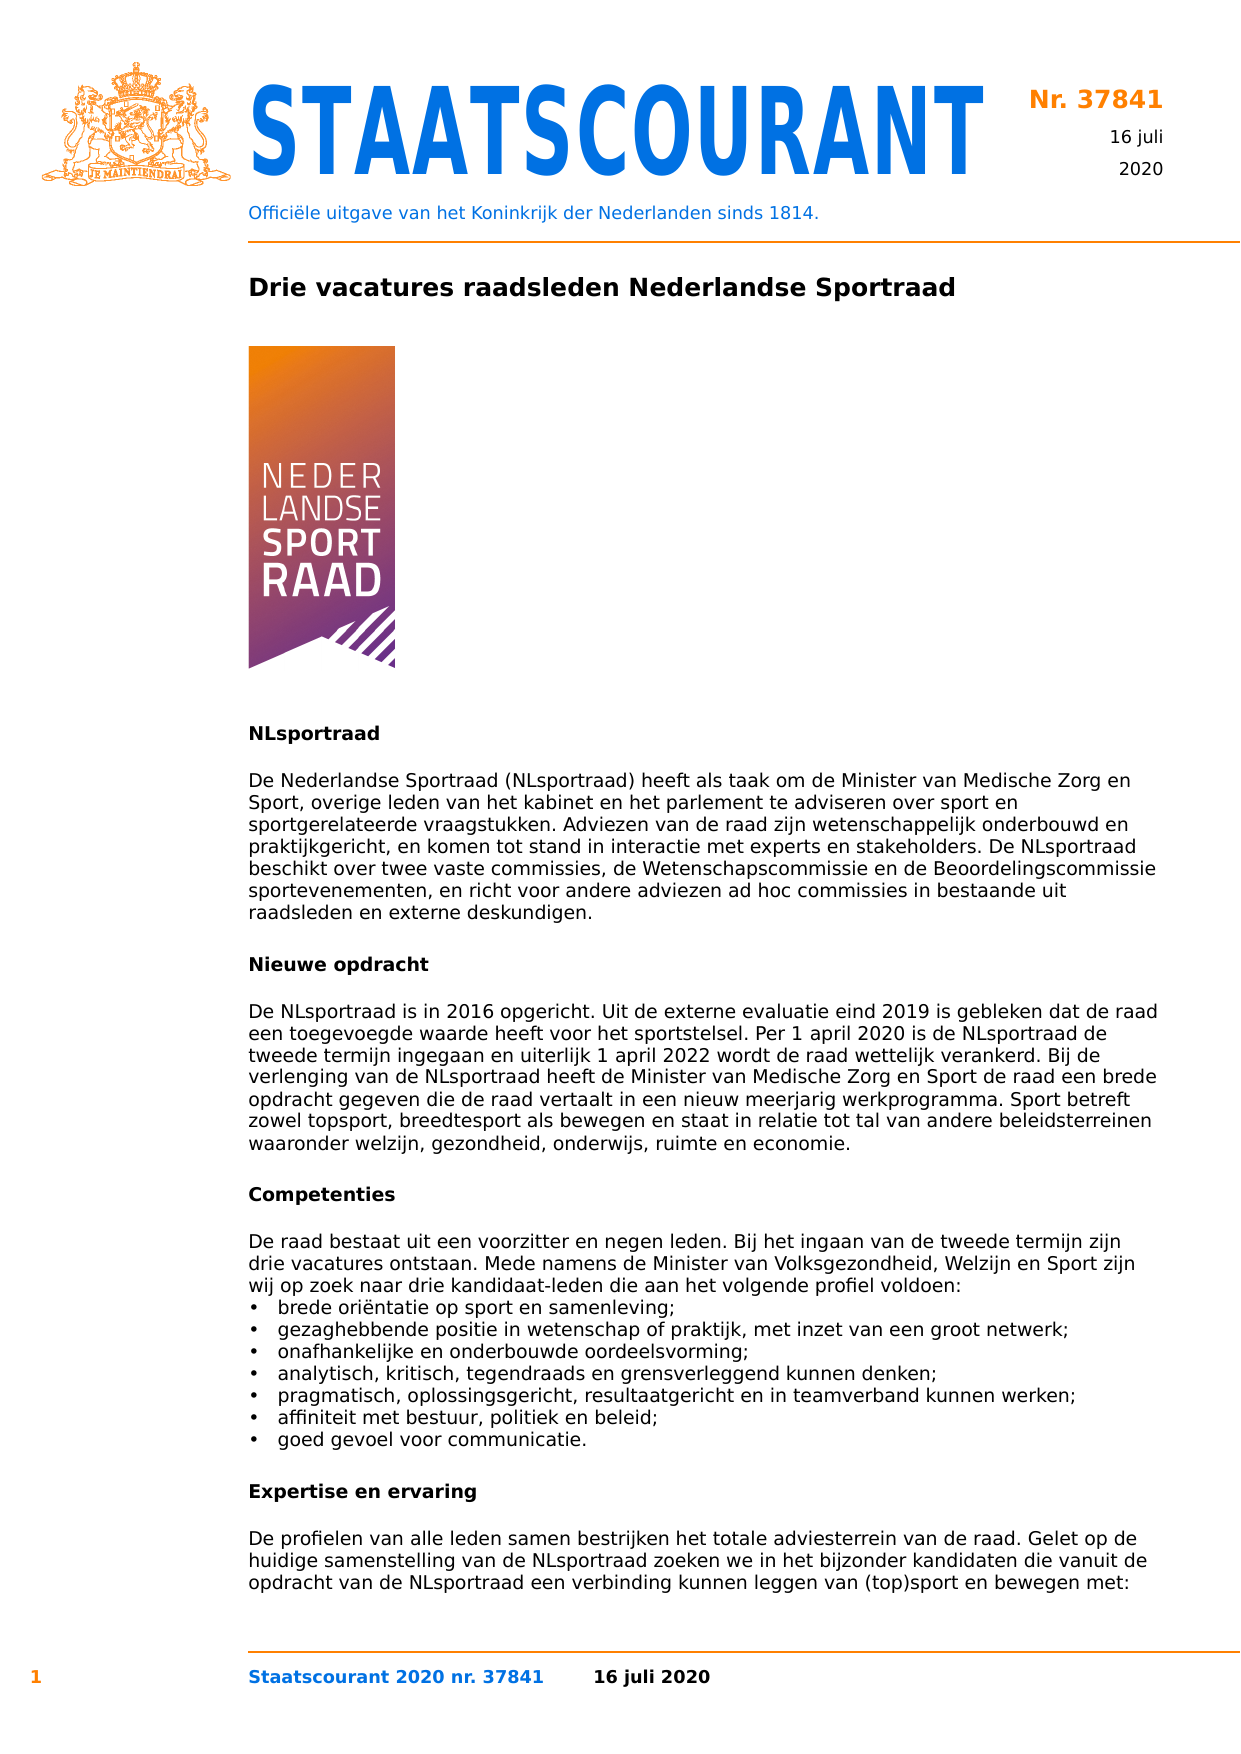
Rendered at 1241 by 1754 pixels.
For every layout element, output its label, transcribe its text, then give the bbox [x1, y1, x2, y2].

text • affiniteit met bestuur, politiek en beleid; [248, 1407, 1163, 1429]
table_cell 16 juli [998, 121, 1240, 153]
table_cell Officiële uitgave van het Koninkrijk der Nederlanden sinds 1814. [248, 203, 1240, 241]
subtitle Nieuwe opdracht [248, 953, 1163, 976]
subtitle Drie vacatures raadsleden Nederlandse Sportraad [248, 273, 1163, 302]
picture [248, 346, 396, 671]
table_header STAATSCOURANT [248, 62, 998, 203]
text • analytisch, kritisch, tegendraads en grensverleggend kunnen denken; [248, 1363, 1163, 1385]
text • brede oriëntatie op sport en samenleving; [248, 1297, 1163, 1319]
text De profielen van alle leden samen bestrijken het totale adviesterrein van de raad. Gelet op de huidige samenstelling van de NLsportraad zoeken we in het bijzonder kandidaten die vanuit de opdracht van de NLsportraad een verbinding kunnen leggen van (top)sport en bewegen met: [248, 1528, 1163, 1594]
text • onafhankelijke en onderbouwde oordeelsvorming; [248, 1341, 1163, 1363]
table_header Nr. 37841 [998, 62, 1240, 121]
picture [41, 62, 231, 186]
subtitle Competenties [248, 1184, 1163, 1206]
subtitle NLsportraad [248, 723, 1163, 745]
text De NLsportraad is in 2016 opgericht. Uit de externe evaluatie eind 2019 is gebleken dat de raad een toegevoegde waarde heeft voor het sportstelsel. Per 1 april 2020 is de NLsportraad de tweede termijn ingegaan en uiterlijk 1 april 2022 wordt de raad wettelijk verankerd. Bij de verlenging van de NLsportraad heeft de Minister van Medische Zorg en Sport de raad een brede opdracht gegeven die de raad vertaalt in een nieuw meerjarig werkprogramma. Sport betreft zowel topsport, breedtesport als bewegen en staat in relatie tot tal van andere beleidsterreinen waaronder welzijn, gezondheid, onderwijs, ruimte en economie. [248, 1001, 1163, 1154]
text • gezaghebbende positie in wetenschap of praktijk, met inzet van een groot netwerk; [248, 1319, 1163, 1341]
subtitle Expertise en ervaring [248, 1481, 1163, 1503]
table_header [25, 62, 248, 241]
text De Nederlandse Sportraad (NLsportraad) heeft als taak om de Minister van Medische Zorg en Sport, overige leden van het kabinet en het parlement te adviseren over sport en sportgerelateerde vraagstukken. Adviezen van de raad zijn wetenschappelijk onderbouwd en praktijkgericht, en komen tot stand in interactie met experts en stakeholders. De NLsportraad beschikt over twee vaste commissies, de Wetenschapscommissie en de Beoordelingscommissie sportevenementen, en richt voor andere adviezen ad hoc commissies in bestaande uit raadsleden en externe deskundigen. [248, 770, 1163, 923]
text De raad bestaat uit een voorzitter en negen leden. Bij het ingaan van de tweede termijn zijn drie vacatures ontstaan. Mede namens de Minister van Volksgezondheid, Welzijn en Sport zijn wij op zoek naar drie kandidaat-leden die aan het volgende profiel voldoen: [248, 1231, 1163, 1297]
text • pragmatisch, oplossingsgericht, resultaatgericht en in teamverband kunnen werken; [248, 1385, 1163, 1407]
text • goed gevoel voor communicatie. [248, 1429, 1163, 1451]
table_cell 2020 [998, 153, 1240, 203]
